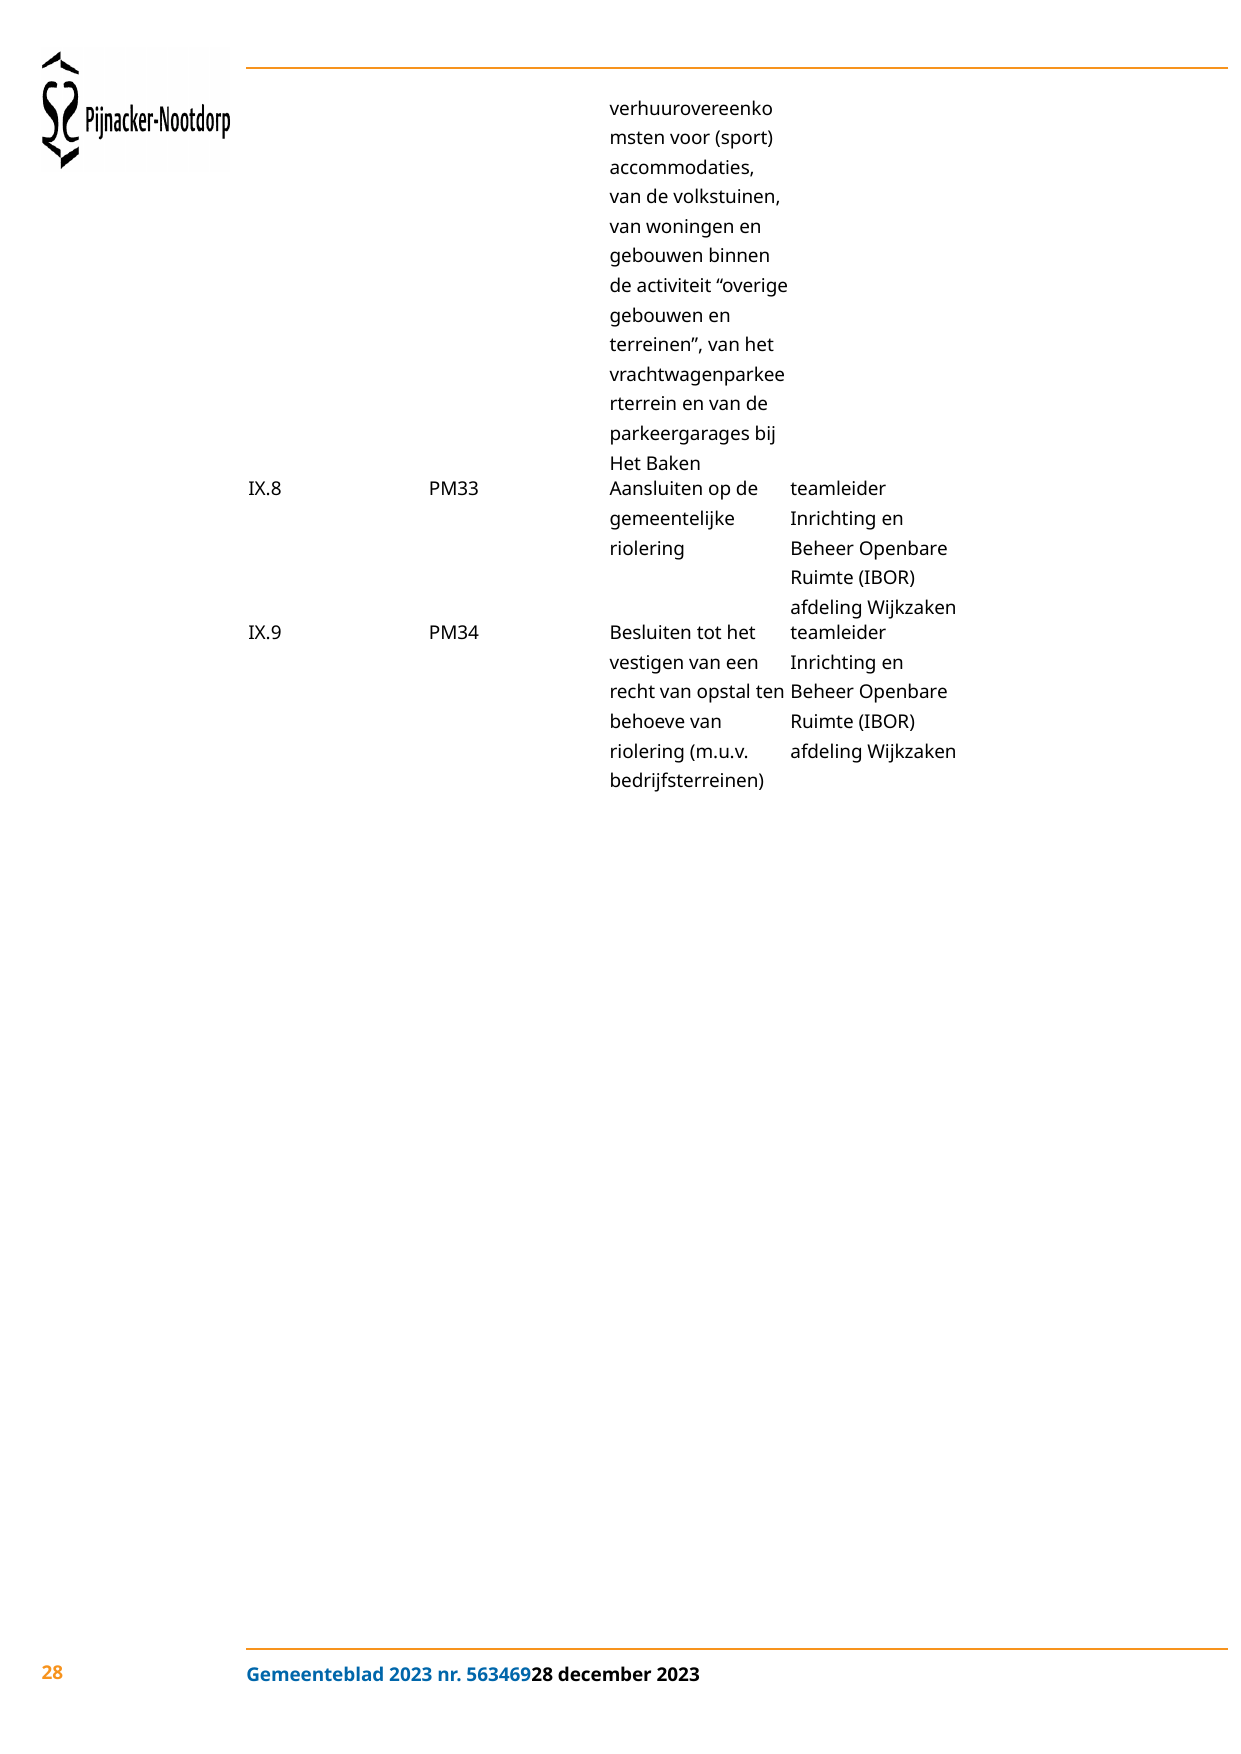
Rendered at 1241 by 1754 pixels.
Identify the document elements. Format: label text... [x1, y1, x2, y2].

table_cell [429, 95, 609, 476]
table_cell verhuurovereenkomsten voor (sport) accommodaties, van de volkstuinen, van woningen en gebouwen binnen de activiteit “overige gebouwen en terreinen”, van het vrachtwagenparkeerterrein en van de parkeergarages bij Het Baken [609, 95, 790, 476]
table_cell [790, 95, 971, 476]
table_cell [971, 476, 1152, 619]
table_cell [971, 620, 1152, 793]
table_cell teamleider Inrichting en Beheer Openbare Ruimte (IBOR) afdeling Wijkzaken [790, 620, 971, 793]
table_cell IX.8 [248, 476, 429, 619]
table_cell [971, 95, 1152, 476]
table_cell [248, 95, 429, 476]
table_cell teamleider Inrichting en Beheer Openbare Ruimte (IBOR) afdeling Wijkzaken [790, 476, 971, 619]
picture [41, 47, 231, 172]
table_cell PM34 [429, 620, 609, 793]
table_cell Besluiten tot het vestigen van een recht van opstal ten behoeve van riolering (m.u.v. bedrijfsterreinen) [609, 620, 790, 793]
table_cell Aansluiten op de gemeentelijke riolering [609, 476, 790, 619]
table_cell PM33 [429, 476, 609, 619]
table_cell IX.9 [248, 620, 429, 793]
